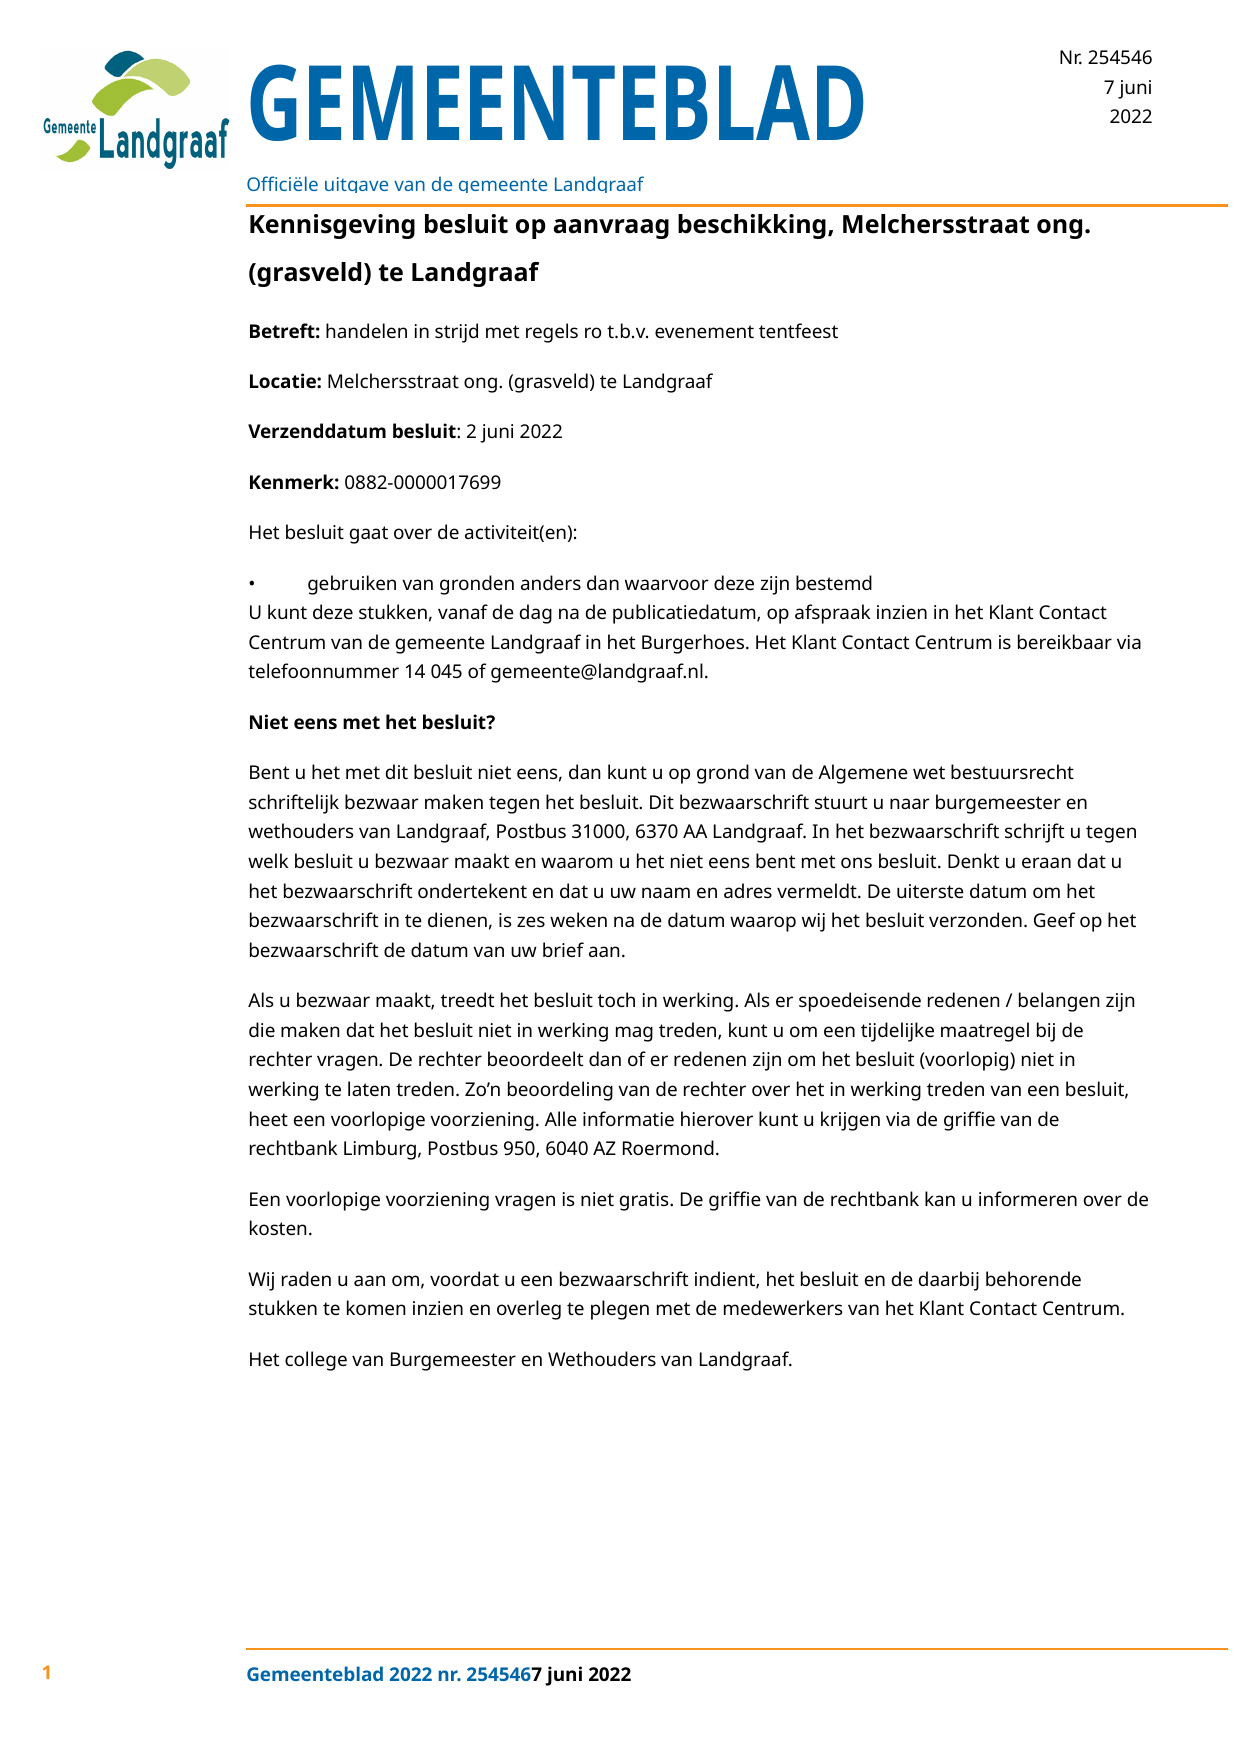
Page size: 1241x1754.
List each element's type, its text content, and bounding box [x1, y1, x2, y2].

list gebruiken van gronden anders dan waarvoor deze zijn bestemd [248, 570, 1152, 596]
text Locatie: Melchersstraat ong. (grasveld) te Landgraaf [248, 368, 1152, 394]
text Een voorlopige voorziening vragen is niet gratis. De griffie van de rechtbank kan u informeren over de kosten. [248, 1186, 1152, 1241]
text Bent u het met dit besluit niet eens, dan kunt u op grond van de Algemene wet bestuursrecht schriftelijk bezwaar maken tegen het besluit. Dit bezwaarschrift stuurt u naar burgemeester en wethouders van Landgraaf, Postbus 31000, 6370 AA Landgraaf. In het bezwaarschrift schrijft u tegen welk besluit u bezwaar maakt en waarom u het niet eens bent met ons besluit. Denkt u eraan dat u het bezwaarschrift ondertekent en dat u uw naam en adres vermeldt. De uiterste datum om het bezwaarschrift in te dienen, is zes weken na de datum waarop wij het besluit verzonden. Geef op het bezwaarschrift de datum van uw brief aan. [248, 759, 1152, 963]
text U kunt deze stukken, vanaf de dag na de publicatiedatum, op afspraak inzien in het Klant Contact Centrum van de gemeente Landgraaf in het Burgerhoes. Het Klant Contact Centrum is bereikbaar via telefoonnummer 14 045 of gemeente@landgraaf.nl. [248, 599, 1152, 684]
text Wij raden u aan om, voordat u een bezwaarschrift indient, het besluit en de daarbij behorende stukken te komen inzien en overleg te plegen met de medewerkers van het Klant Contact Centrum. [248, 1266, 1152, 1321]
text Het besluit gaat over de activiteit(en): [248, 519, 1152, 545]
text Betreft: handelen in strijd met regels ro t.b.v. evenement tentfeest [248, 318, 1152, 344]
text Kennisgeving besluit op aanvraag beschikking, Melchersstraat ong. (grasveld) te Landgraaf [248, 207, 1152, 288]
text Niet eens met het besluit? [248, 709, 1152, 735]
text Het college van Burgemeester en Wethouders van Landgraaf. [248, 1346, 1152, 1372]
text Verzenddatum besluit: 2 juni 2022 [248, 419, 1152, 444]
picture [41, 47, 231, 172]
text Kenmerk: 0882-0000017699 [248, 469, 1152, 495]
text Als u bezwaar maakt, treedt het besluit toch in werking. Als er spoedeisende redenen / belangen zijn die maken dat het besluit niet in werking mag treden, kunt u om een tijdelijke maatregel bij de rechter vragen. De rechter beoordeelt dan of er redenen zijn om het besluit (voorlopig) niet in werking te laten treden. Zo’n beoordeling van de rechter over het in werking treden van een besluit, heet een voorlopige voorziening. Alle informatie hierover kunt u krijgen via de griffie van de rechtbank Limburg, Postbus 950, 6040 AZ Roermond. [248, 987, 1152, 1161]
